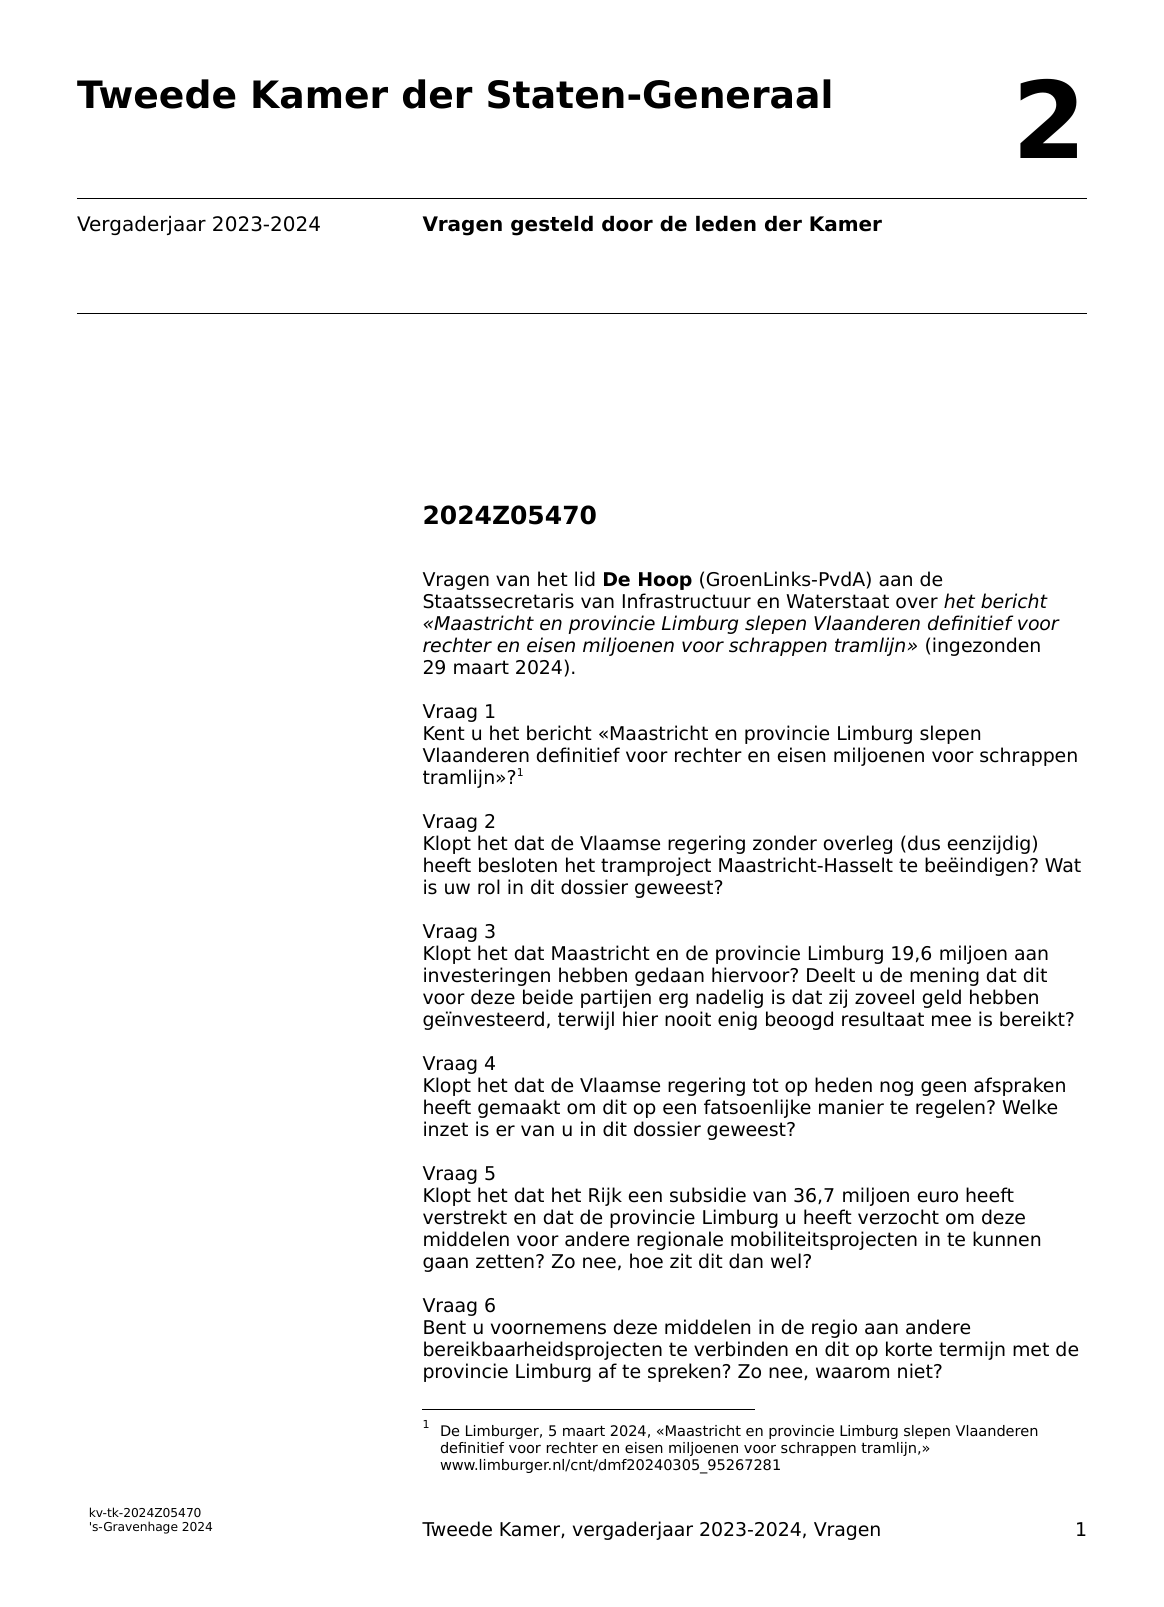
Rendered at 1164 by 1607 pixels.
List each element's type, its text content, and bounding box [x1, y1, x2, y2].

text De Limburger, 5 maart 2024, «Maastricht en provincie Limburg slepen Vlaanderen definitief voor rechter en eisen miljoenen voor schrappen tramlijn,» www.limburger.nl/cnt/dmf20240305_95267281 [422, 1418, 1087, 1474]
text Kent u het bericht «Maastricht en provincie Limburg slepen Vlaanderen definitief voor rechter en eisen miljoenen voor schrappen tramlijn»? [422, 723, 1087, 789]
text Klopt het dat de Vlaamse regering tot op heden nog geen afspraken heeft gemaakt om dit op een fatsoenlijke manier te regelen? Welke inzet is er van u in dit dossier geweest? [422, 1075, 1087, 1141]
text 2024Z05470 [422, 501, 1087, 531]
text Bent u voornemens deze middelen in de regio aan andere bereikbaarheidsprojecten te verbinden en dit op korte termijn met de provincie Limburg af te spreken? Zo nee, waarom niet? [422, 1317, 1087, 1383]
table_header 2 [886, 59, 1087, 198]
text Vraag 2 [422, 811, 1087, 833]
table_header Tweede Kamer der Staten-Generaal [77, 59, 886, 198]
text Vraag 3 [422, 921, 1087, 943]
text 's-Gravenhage 2024 [88, 1520, 323, 1534]
text Vraag 6 [422, 1295, 1087, 1317]
table_cell Vragen gesteld door de leden der Kamer [422, 199, 1087, 313]
text Vraag 4 [422, 1053, 1087, 1075]
text Vragen van het lid De Hoop (GroenLinks-PvdA) aan de Staatssecretaris van Infrastructuur en Waterstaat over het bericht «Maastricht en provincie Limburg slepen Vlaanderen definitief voor rechter en eisen miljoenen voor schrappen tramlijn» (ingezonden 29 maart 2024). [422, 569, 1087, 679]
table_cell Vergaderjaar 2023-2024 [77, 199, 422, 313]
text Klopt het dat Maastricht en de provincie Limburg 19,6 miljoen aan investeringen hebben gedaan hiervoor? Deelt u de mening dat dit voor deze beide partijen erg nadelig is dat zij zoveel geld hebben geïnvesteerd, terwijl hier nooit enig beoogd resultaat mee is bereikt? [422, 943, 1087, 1031]
text Klopt het dat het Rijk een subsidie van 36,7 miljoen euro heeft verstrekt en dat de provincie Limburg u heeft verzocht om deze middelen voor andere regionale mobiliteitsprojecten in te kunnen gaan zetten? Zo nee, hoe zit dit dan wel? [422, 1185, 1087, 1273]
text kv-tk-2024Z05470 [88, 1506, 323, 1520]
text Vraag 1 [422, 701, 1087, 723]
text Klopt het dat de Vlaamse regering zonder overleg (dus eenzijdig) heeft besloten het tramproject Maastricht-Hasselt te beëindigen? Wat is uw rol in dit dossier geweest? [422, 833, 1087, 899]
text Vraag 5 [422, 1163, 1087, 1185]
